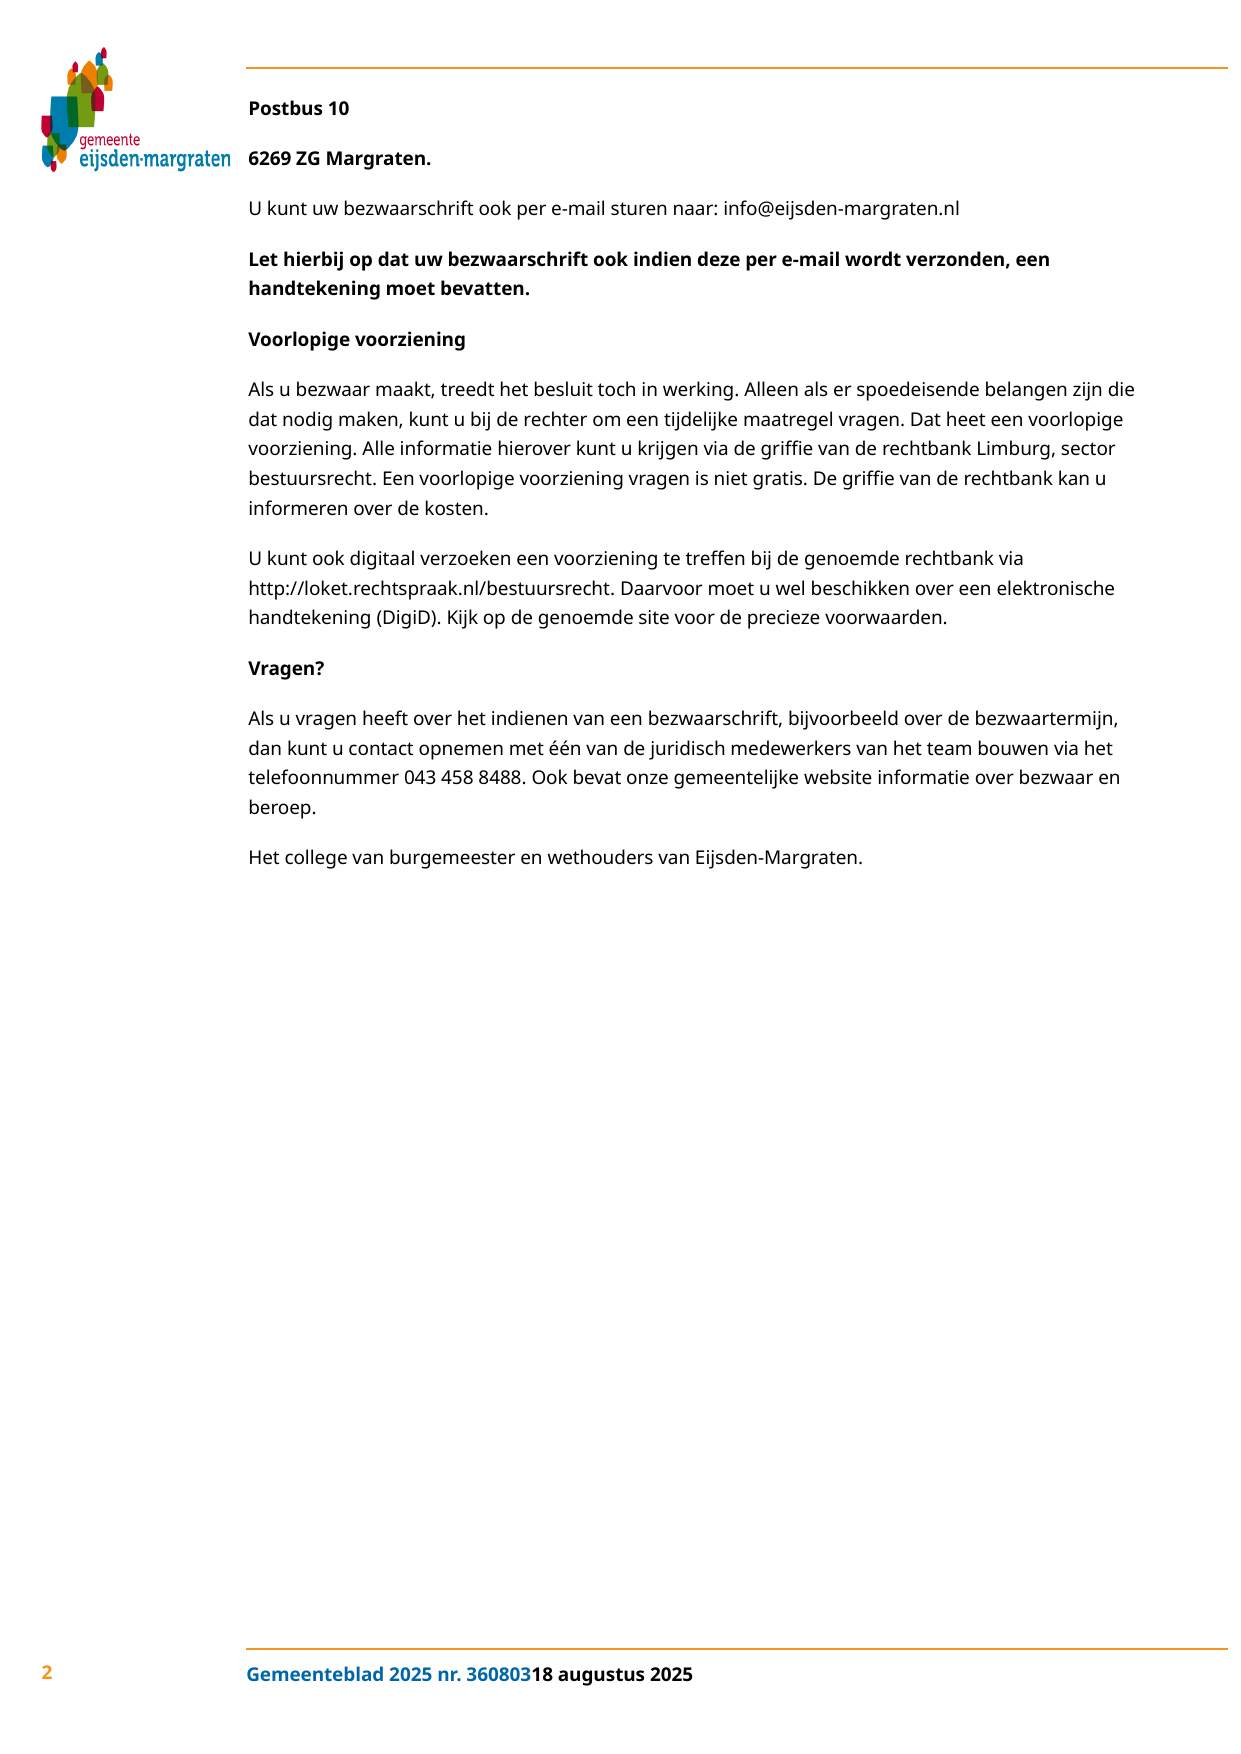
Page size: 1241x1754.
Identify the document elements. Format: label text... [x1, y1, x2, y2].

picture [41, 47, 231, 172]
text Vragen? [248, 655, 1152, 681]
text U kunt uw bezwaarschrift ook per e-mail sturen naar: info@eijsden-margraten.nl [248, 196, 1152, 221]
text Als u vragen heeft over het indienen van een bezwaarschrift, bijvoorbeeld over de bezwaartermijn, dan kunt u contact opnemen met één van de juridisch medewerkers van het team bouwen via het telefoonnummer 043 458 8488. Ook bevat onze gemeentelijke website informatie over bezwaar en beroep. [248, 705, 1152, 820]
text Postbus 10 [248, 95, 1152, 121]
text Let hierbij op dat uw bezwaarschrift ook indien deze per e-mail wordt verzonden, een handtekening moet bevatten. [248, 246, 1152, 301]
text Voorlopige voorziening [248, 326, 1152, 352]
text Het college van burgemeester en wethouders van Eijsden-Margraten. [248, 844, 1152, 870]
text 6269 ZG Margraten. [248, 145, 1152, 171]
text Als u bezwaar maakt, treedt het besluit toch in werking. Alleen als er spoedeisende belangen zijn die dat nodig maken, kunt u bij de rechter om een tijdelijke maatregel vragen. Dat heet een voorlopige voorziening. Alle informatie hierover kunt u krijgen via de griffie van de rechtbank Limburg, sector bestuursrecht. Een voorlopige voorziening vragen is niet gratis. De griffie van de rechtbank kan u informeren over de kosten. [248, 376, 1152, 521]
text U kunt ook digitaal verzoeken een voorziening te treffen bij de genoemde rechtbank via http://loket.rechtspraak.nl/bestuursrecht. Daarvoor moet u wel beschikken over een elektronische handtekening (DigiD). Kijk op de genoemde site voor de precieze voorwaarden. [248, 545, 1152, 630]
